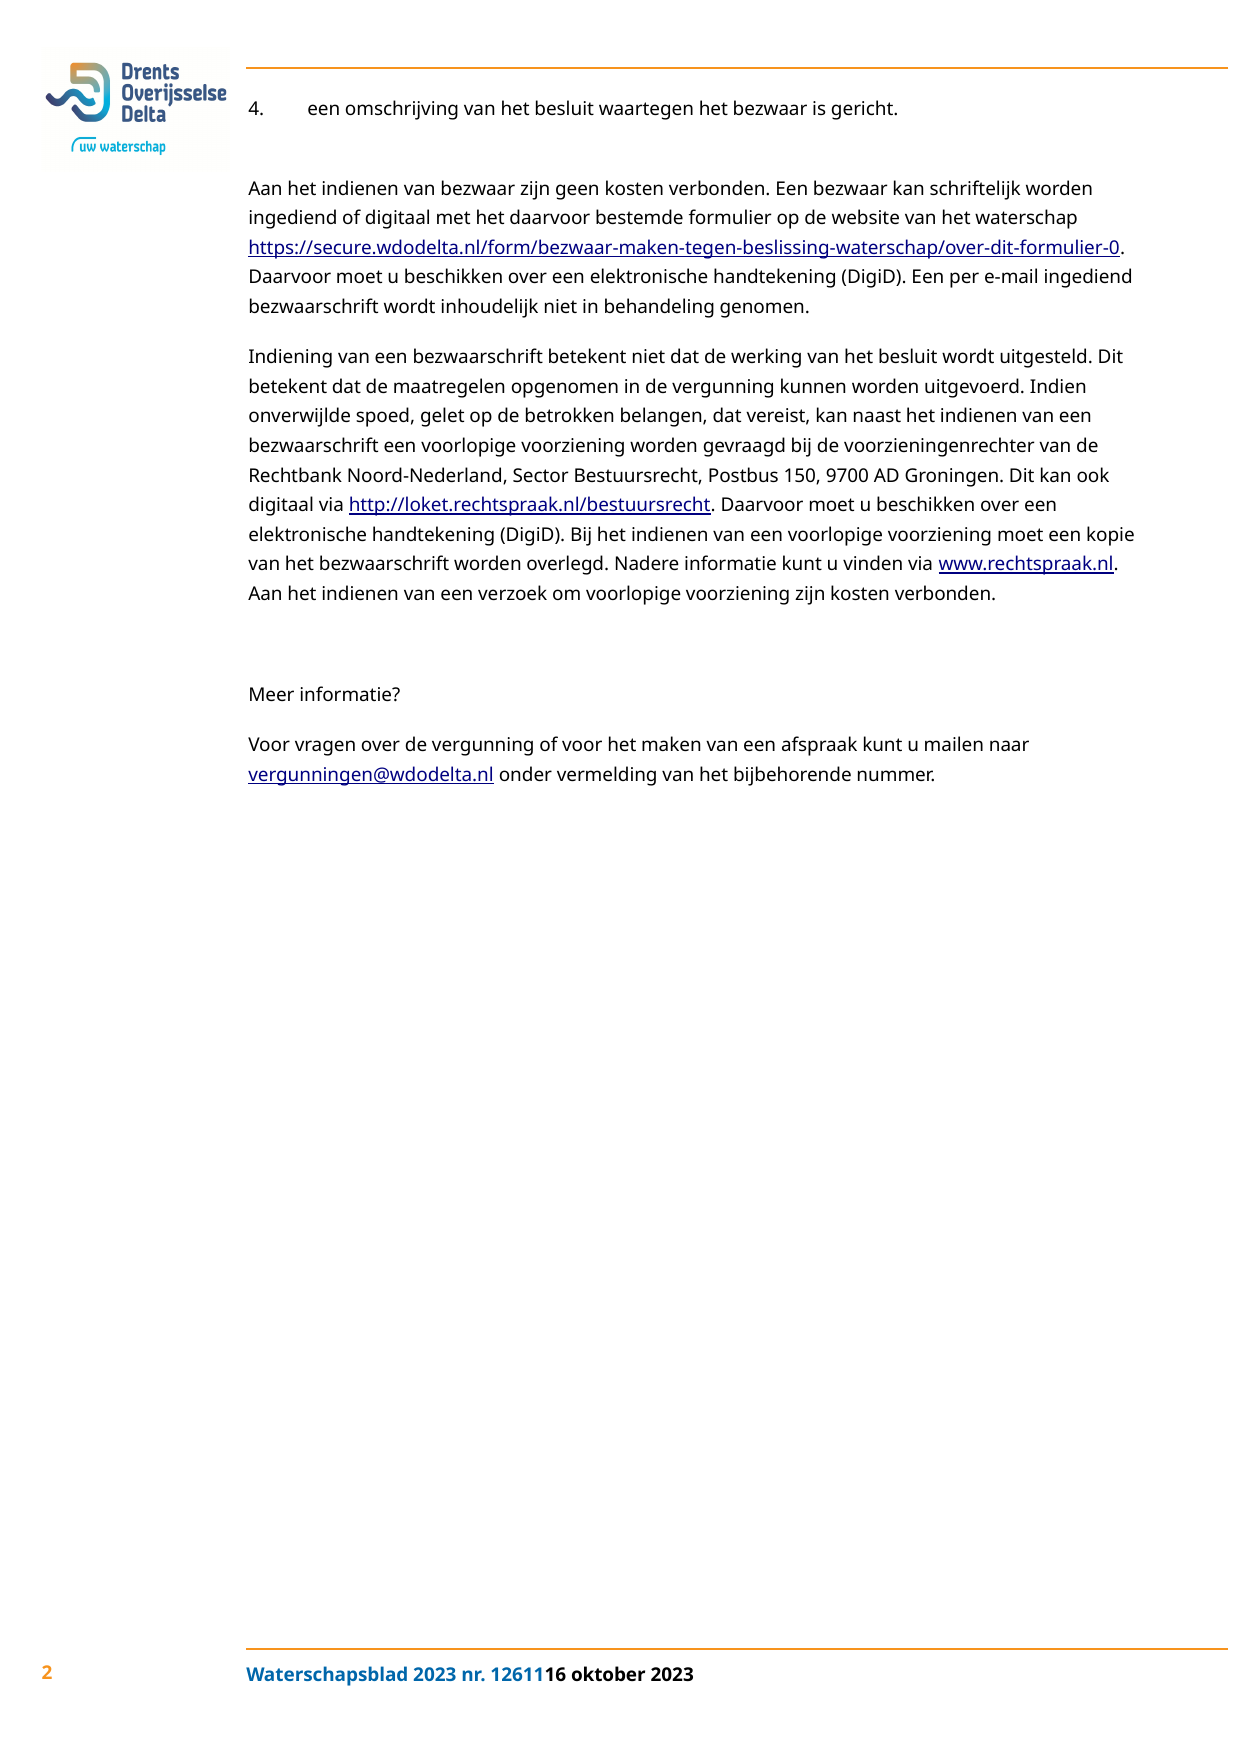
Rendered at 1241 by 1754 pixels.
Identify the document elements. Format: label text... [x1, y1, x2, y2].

text Aan het indienen van bezwaar zijn geen kosten verbonden. Een bezwaar kan schriftelijk worden ingediend of digitaal met het daarvoor bestemde formulier op de website van het waterschap https://secure.wdodelta.nl/form/bezwaar-maken-tegen-beslissing-waterschap/over-dit-formulier-0. Daarvoor moet u beschikken over een elektronische handtekening (DigiD). Een per e-mail ingediend bezwaarschrift wordt inhoudelijk niet in behandeling genomen. [248, 175, 1152, 319]
picture [41, 47, 231, 172]
list een omschrijving van het besluit waartegen het bezwaar is gericht. [248, 95, 1152, 121]
text Voor vragen over de vergunning of voor het maken van een afspraak kunt u mailen naar vergunningen@wdodelta.nl onder vermelding van het bijbehorende nummer. [248, 731, 1152, 787]
text Indiening van een bezwaarschrift betekent niet dat de werking van het besluit wordt uitgesteld. Dit betekent dat de maatregelen opgenomen in de vergunning kunnen worden uitgevoerd. Indien onverwijlde spoed, gelet op de betrokken belangen, dat vereist, kan naast het indienen van een bezwaarschrift een voorlopige voorziening worden gevraagd bij de voorzieningenrechter van de Rechtbank Noord-Nederland, Sector Bestuursrecht, Postbus 150, 9700 AD Groningen. Dit kan ook digitaal via http://loket.rechtspraak.nl/bestuursrecht. Daarvoor moet u beschikken over een elektronische handtekening (DigiD). Bij het indienen van een voorlopige voorziening moet een kopie van het bezwaarschrift worden overlegd. Nadere informatie kunt u vinden via www.rechtspraak.nl. Aan het indienen van een verzoek om voorlopige voorziening zijn kosten verbonden. [248, 343, 1152, 606]
text Meer informatie? [248, 681, 1152, 707]
